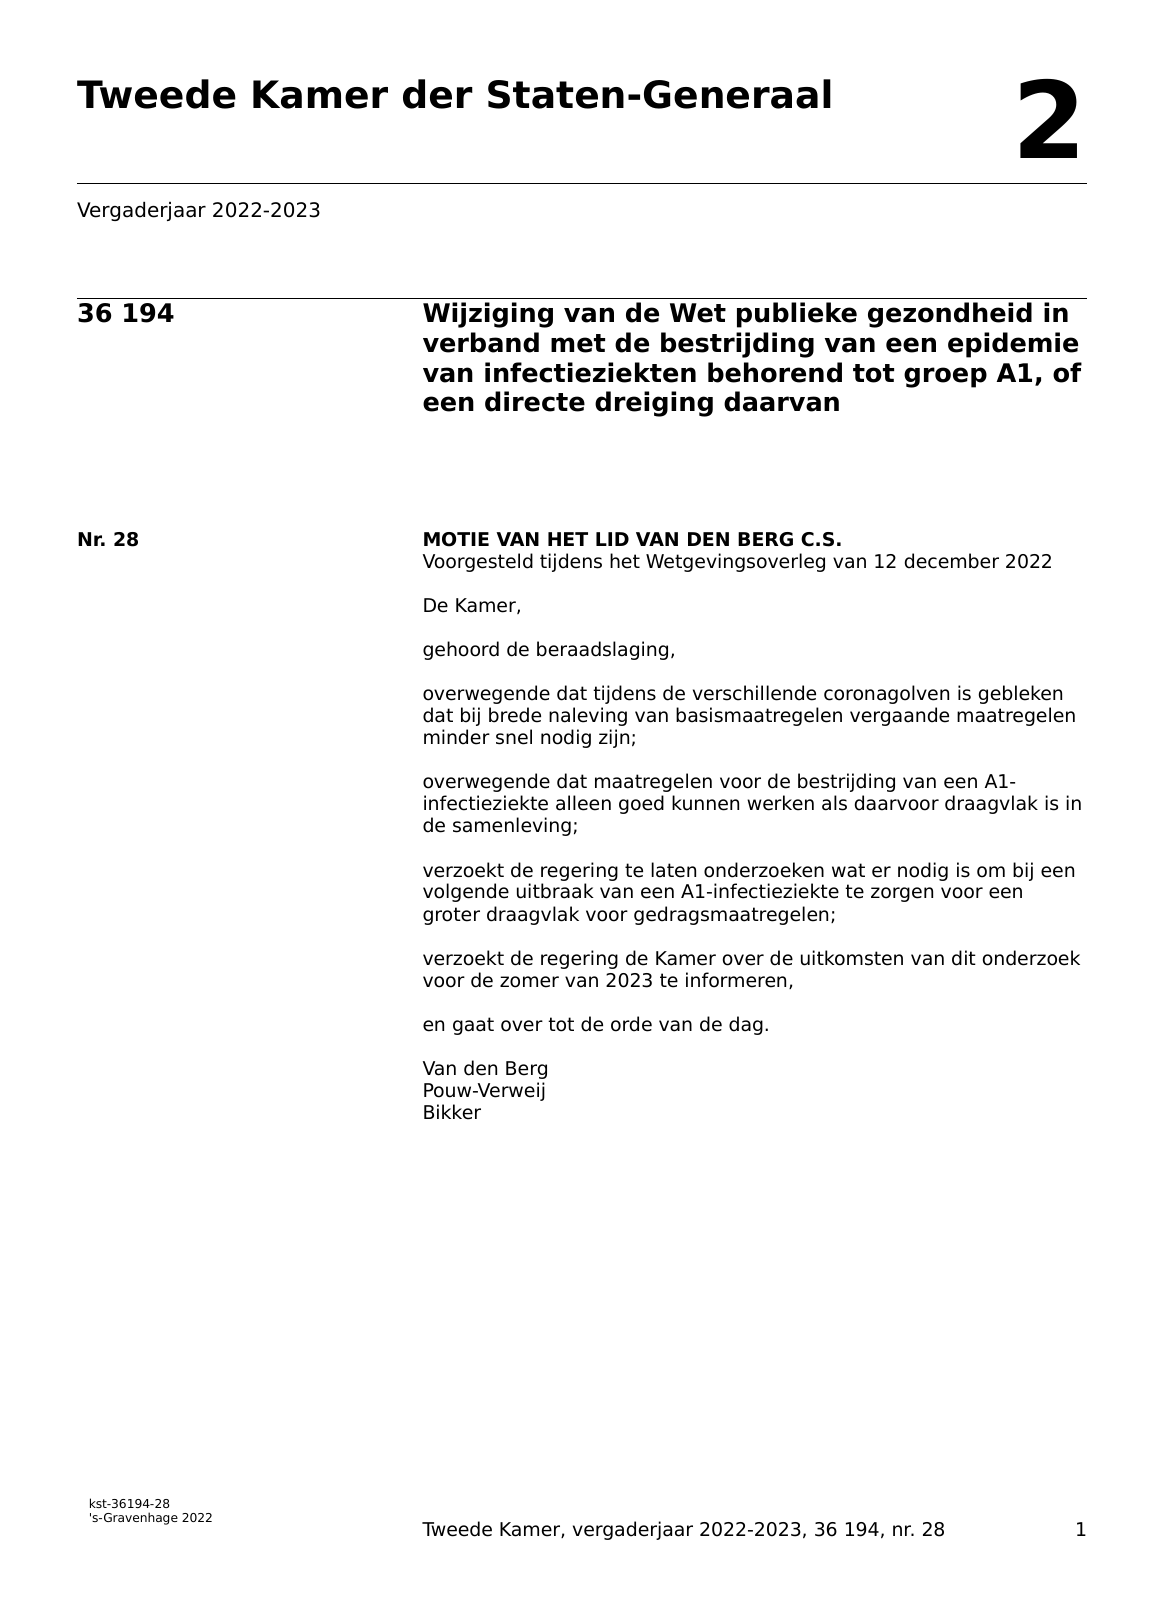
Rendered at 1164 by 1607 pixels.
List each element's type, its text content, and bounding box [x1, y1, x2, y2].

subtitle Nr. 28 MOTIE VAN HET LID VAN DEN BERG C.S. [77, 529, 1087, 551]
text gehoord de beraadslaging, [422, 639, 1087, 661]
text verzoekt de regering te laten onderzoeken wat er nodig is om bij een volgende uitbraak van een A1-infectieziekte te zorgen voor een groter draagvlak voor gedragsmaatregelen; [422, 859, 1087, 925]
text verzoekt de regering de Kamer over de uitkomsten van dit onderzoek voor de zomer van 2023 te informeren, [422, 948, 1087, 992]
subtitle 36 194 Wijziging van de Wet publieke gezondheid in verband met de bestrijding van een epidemie van infectieziekten behorend tot groep A1, of een directe dreiging daarvan [77, 299, 1087, 418]
text Pouw-Verweij [422, 1080, 1087, 1102]
text De Kamer, [422, 595, 1087, 617]
text Bikker [422, 1102, 1087, 1124]
text Voorgesteld tijdens het Wetgevingsoverleg van 12 december 2022 [422, 551, 1087, 573]
text overwegende dat maatregelen voor de bestrijding van een A1-infectieziekte alleen goed kunnen werken als daarvoor draagvlak is in de samenleving; [422, 771, 1087, 837]
text overwegende dat tijdens de verschillende coronagolven is gebleken dat bij brede naleving van basismaatregelen vergaande maatregelen minder snel nodig zijn; [422, 683, 1087, 749]
text en gaat over tot de orde van de dag. [422, 1014, 1087, 1036]
text Van den Berg [422, 1058, 1087, 1080]
table_cell Vergaderjaar 2022-2023 [77, 184, 1087, 298]
text 's-Gravenhage 2022 [88, 1511, 323, 1525]
text kst-36194-28 [88, 1497, 323, 1511]
table_header Tweede Kamer der Staten-Generaal [77, 59, 886, 183]
table_header 2 [886, 59, 1087, 183]
